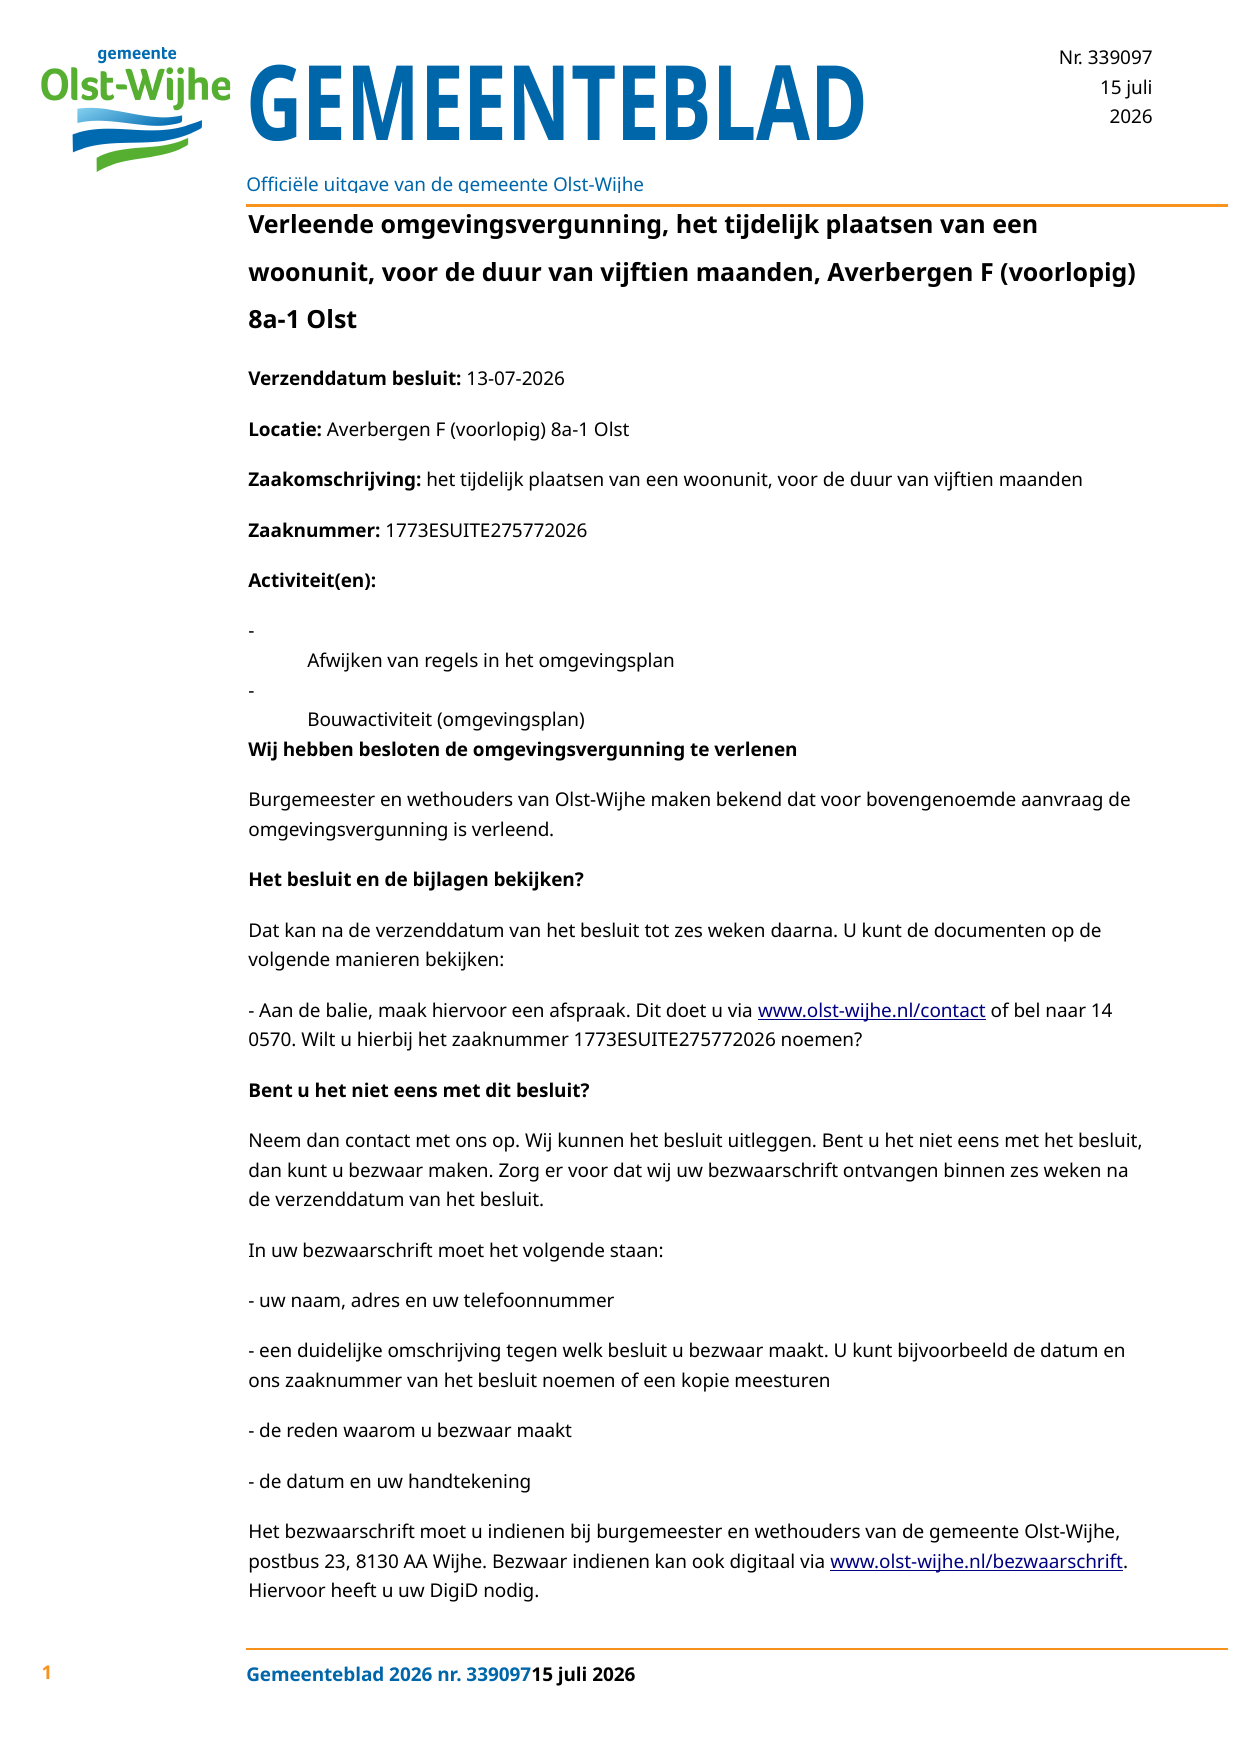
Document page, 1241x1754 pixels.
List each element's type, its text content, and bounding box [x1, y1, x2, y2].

text Verzenddatum besluit: 13-07-2026 [248, 366, 1152, 391]
picture [41, 47, 231, 172]
text - de datum en uw handtekening [248, 1468, 1152, 1494]
text Burgemeester en wethouders van Olst-Wijhe maken bekend dat voor bovengenoemde aanvraag de omgevingsvergunning is verleend. [248, 786, 1152, 842]
text Verleende omgevingsvergunning, het tijdelijk plaatsen van een woonunit, voor de duur van vijftien maanden, Averbergen F (voorlopig) 8a-1 Olst [248, 207, 1152, 336]
text Wij hebben besloten de omgevingsvergunning te verlenen [248, 736, 1152, 762]
text Het besluit en de bijlagen bekijken? [248, 866, 1152, 892]
text - uw naam, adres en uw telefoonnummer [248, 1287, 1152, 1313]
text Zaakomschrijving: het tijdelijk plaatsen van een woonunit, voor de duur van vijftien maanden [248, 466, 1152, 492]
text Locatie: Averbergen F (voorlopig) 8a-1 Olst [248, 416, 1152, 442]
text - een duidelijke omschrijving tegen welk besluit u bezwaar maakt. U kunt bijvoorbeeld de datum en ons zaaknummer van het besluit noemen of een kopie meesturen [248, 1338, 1152, 1393]
text Neem dan contact met ons op. Wij kunnen het besluit uitleggen. Bent u het niet eens met het besluit, dan kunt u bezwaar maken. Zorg er voor dat wij uw bezwaarschrift ontvangen binnen zes weken na de verzenddatum van het besluit. [248, 1127, 1152, 1212]
text In uw bezwaarschrift moet het volgende staan: [248, 1237, 1152, 1262]
text Zaaknummer: 1773ESUITE275772026 [248, 517, 1152, 542]
text Het bezwaarschrift moet u indienen bij burgemeester en wethouders van de gemeente Olst-Wijhe, postbus 23, 8130 AA Wijhe. Bezwaar indienen kan ook digitaal via www.olst-wijhe.nl/bezwaarschrift. Hiervoor heeft u uw DigiD nodig. [248, 1518, 1152, 1603]
list Bouwactiviteit (omgevingsplan) [248, 706, 1152, 732]
text Dat kan na de verzenddatum van het besluit tot zes weken daarna. U kunt de documenten op de volgende manieren bekijken: [248, 917, 1152, 972]
list Afwijken van regels in het omgevingsplan [248, 647, 1152, 673]
text Activiteit(en): [248, 567, 1152, 593]
text Bent u het niet eens met dit besluit? [248, 1077, 1152, 1102]
text - Aan de balie, maak hiervoor een afspraak. Dit doet u via www.olst-wijhe.nl/contact of bel naar 14 0570. Wilt u hierbij het zaaknummer 1773ESUITE275772026 noemen? [248, 997, 1152, 1052]
text - de reden waarom u bezwaar maakt [248, 1418, 1152, 1443]
